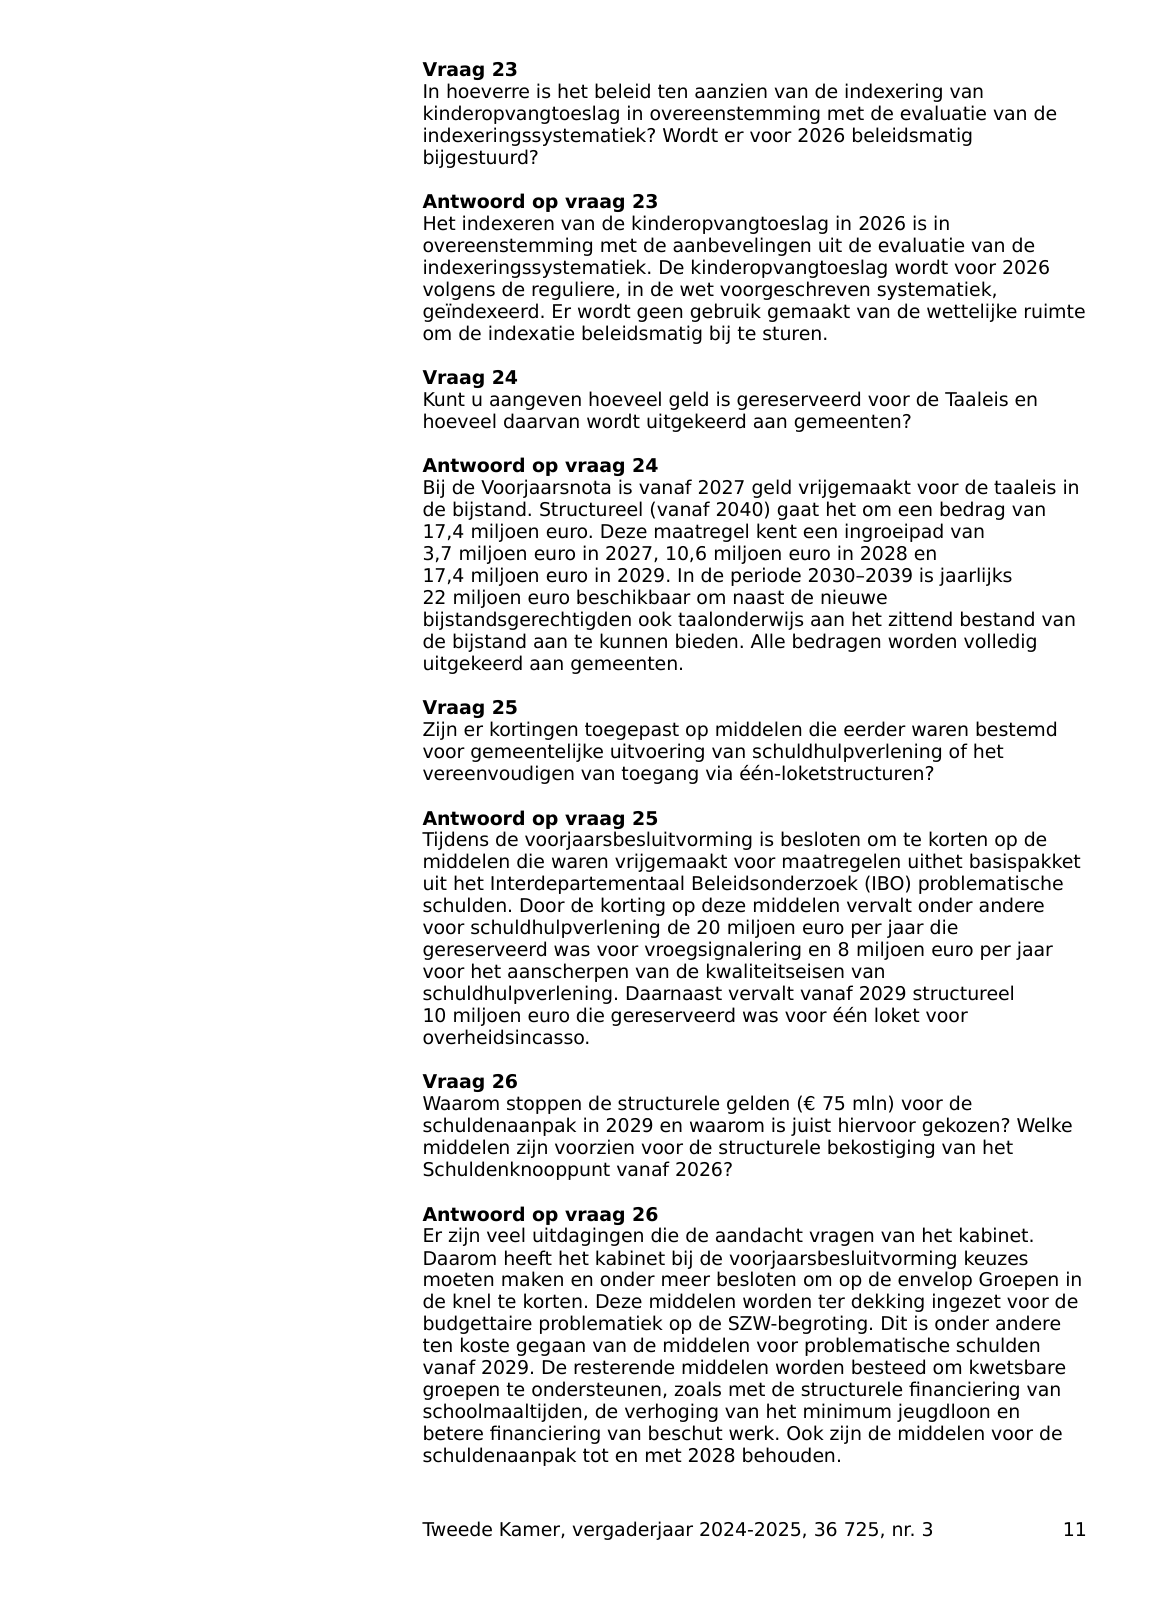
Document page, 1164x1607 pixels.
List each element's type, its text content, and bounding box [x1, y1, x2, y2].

text Antwoord op vraag 26 [422, 1203, 1087, 1225]
text Antwoord op vraag 25 [422, 807, 1087, 829]
text Waarom stoppen de structurele gelden (€ 75 mln) voor de schuldenaanpak in 2029 en waarom is juist hiervoor gekozen? Welke middelen zijn voorzien voor de structurele bekostiging van het Schuldenknooppunt vanaf 2026? [422, 1093, 1087, 1181]
text In hoeverre is het beleid ten aanzien van de indexering van kinderopvangtoeslag in overeenstemming met de evaluatie van de indexeringssystematiek? Wordt er voor 2026 beleidsmatig bijgestuurd? [422, 81, 1087, 169]
text Vraag 23 [422, 59, 1087, 81]
text Zijn er kortingen toegepast op middelen die eerder waren bestemd voor gemeentelijke uitvoering van schuldhulpverlening of het vereenvoudigen van toegang via één-loketstructuren? [422, 719, 1087, 785]
text Vraag 24 [422, 367, 1087, 389]
text Kunt u aangeven hoeveel geld is gereserveerd voor de Taaleis en hoeveel daarvan wordt uitgekeerd aan gemeenten? [422, 389, 1087, 433]
text Bij de Voorjaarsnota is vanaf 2027 geld vrijgemaakt voor de taaleis in de bijstand. Structureel (vanaf 2040) gaat het om een bedrag van 17,4 miljoen euro. Deze maatregel kent een ingroeipad van 3,7 miljoen euro in 2027, 10,6 miljoen euro in 2028 en 17,4 miljoen euro in 2029. In de periode 2030–2039 is jaarlijks 22 miljoen euro beschikbaar om naast de nieuwe bijstandsgerechtigden ook taalonderwijs aan het zittend bestand van de bijstand aan te kunnen bieden. Alle bedragen worden volledig uitgekeerd aan gemeenten. [422, 477, 1087, 675]
text Het indexeren van de kinderopvangtoeslag in 2026 is in overeenstemming met de aanbevelingen uit de evaluatie van de indexeringssystematiek. De kinderopvangtoeslag wordt voor 2026 volgens de reguliere, in de wet voorgeschreven systematiek, geïndexeerd. Er wordt geen gebruik gemaakt van de wettelijke ruimte om de indexatie beleidsmatig bij te sturen. [422, 213, 1087, 345]
text Antwoord op vraag 23 [422, 191, 1087, 213]
text Vraag 26 [422, 1071, 1087, 1093]
text Antwoord op vraag 24 [422, 455, 1087, 477]
text Vraag 25 [422, 697, 1087, 719]
text Er zijn veel uitdagingen die de aandacht vragen van het kabinet. Daarom heeft het kabinet bij de voorjaarsbesluitvorming keuzes moeten maken en onder meer besloten om op de envelop Groepen in de knel te korten. Deze middelen worden ter dekking ingezet voor de budgettaire problematiek op de SZW-begroting. Dit is onder andere ten koste gegaan van de middelen voor problematische schulden vanaf 2029. De resterende middelen worden besteed om kwetsbare groepen te ondersteunen, zoals met de structurele financiering van schoolmaaltijden, de verhoging van het minimum jeugdloon en betere financiering van beschut werk. Ook zijn de middelen voor de schuldenaanpak tot en met 2028 behouden. [422, 1225, 1087, 1467]
text Tijdens de voorjaarsbesluitvorming is besloten om te korten op de middelen die waren vrijgemaakt voor maatregelen uithet basispakket uit het Interdepartementaal Beleidsonderzoek (IBO) problematische schulden. Door de korting op deze middelen vervalt onder andere voor schuldhulpverlening de 20 miljoen euro per jaar die gereserveerd was voor vroegsignalering en 8 miljoen euro per jaar voor het aanscherpen van de kwaliteitseisen van schuldhulpverlening. Daarnaast vervalt vanaf 2029 structureel 10 miljoen euro die gereserveerd was voor één loket voor overheidsincasso. [422, 829, 1087, 1049]
